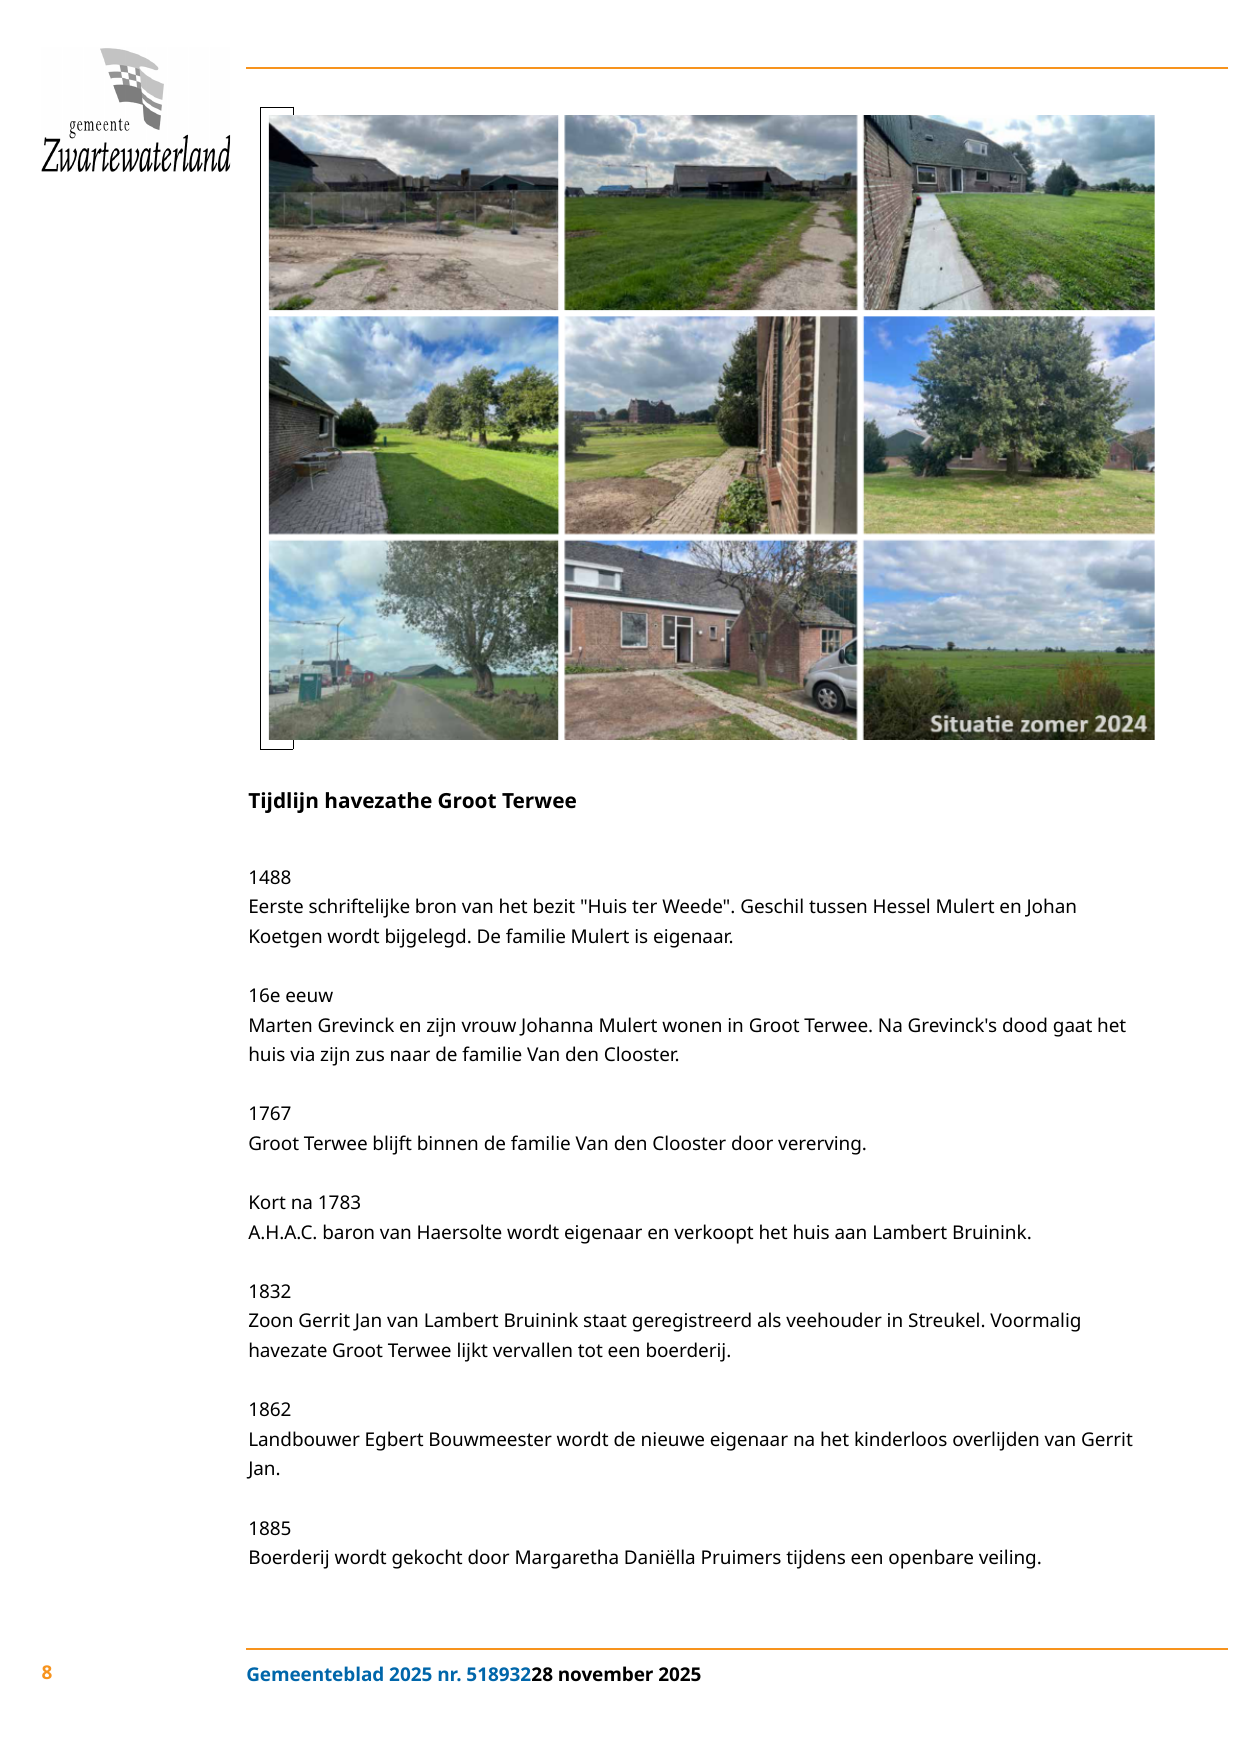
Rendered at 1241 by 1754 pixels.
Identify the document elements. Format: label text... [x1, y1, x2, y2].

picture [268, 115, 1155, 740]
text Tijdlijn havezathe Groot Terwee [248, 786, 1152, 814]
text 1885 [248, 1515, 1152, 1540]
text 1832 [248, 1278, 1152, 1304]
text 1862 [248, 1396, 1152, 1422]
text Boerderij wordt gekocht door Margaretha Daniëlla Pruimers tijdens een openbare veiling. [248, 1544, 1152, 1570]
text A.H.A.C. baron van Haersolte wordt eigenaar en verkoopt het huis aan Lambert Bruinink. [248, 1219, 1152, 1244]
text Zoon Gerrit Jan van Lambert Bruinink staat geregistreerd als veehouder in Streukel. Voormalig havezate Groot Terwee lijkt vervallen tot een boerderij. [248, 1308, 1152, 1363]
text Eerste schriftelijke bron van het bezit "Huis ter Weede". Geschil tussen Hessel Mulert en Johan Koetgen wordt bijgelegd. De familie Mulert is eigenaar. [248, 893, 1152, 949]
text Marten Grevinck en zijn vrouw Johanna Mulert wonen in Groot Terwee. Na Grevinck's dood gaat het huis via zijn zus naar de familie Van den Clooster. [248, 1012, 1152, 1067]
text Kort na 1783 [248, 1189, 1152, 1215]
text Landbouwer Egbert Bouwmeester wordt de nieuwe eigenaar na het kinderloos overlijden van Gerrit Jan. [248, 1426, 1152, 1481]
picture [41, 47, 231, 172]
text Groot Terwee blijft binnen de familie Van den Clooster door vererving. [248, 1130, 1152, 1156]
text 16e eeuw [248, 982, 1152, 1008]
text 1767 [248, 1101, 1152, 1126]
text 1488 [248, 864, 1152, 889]
